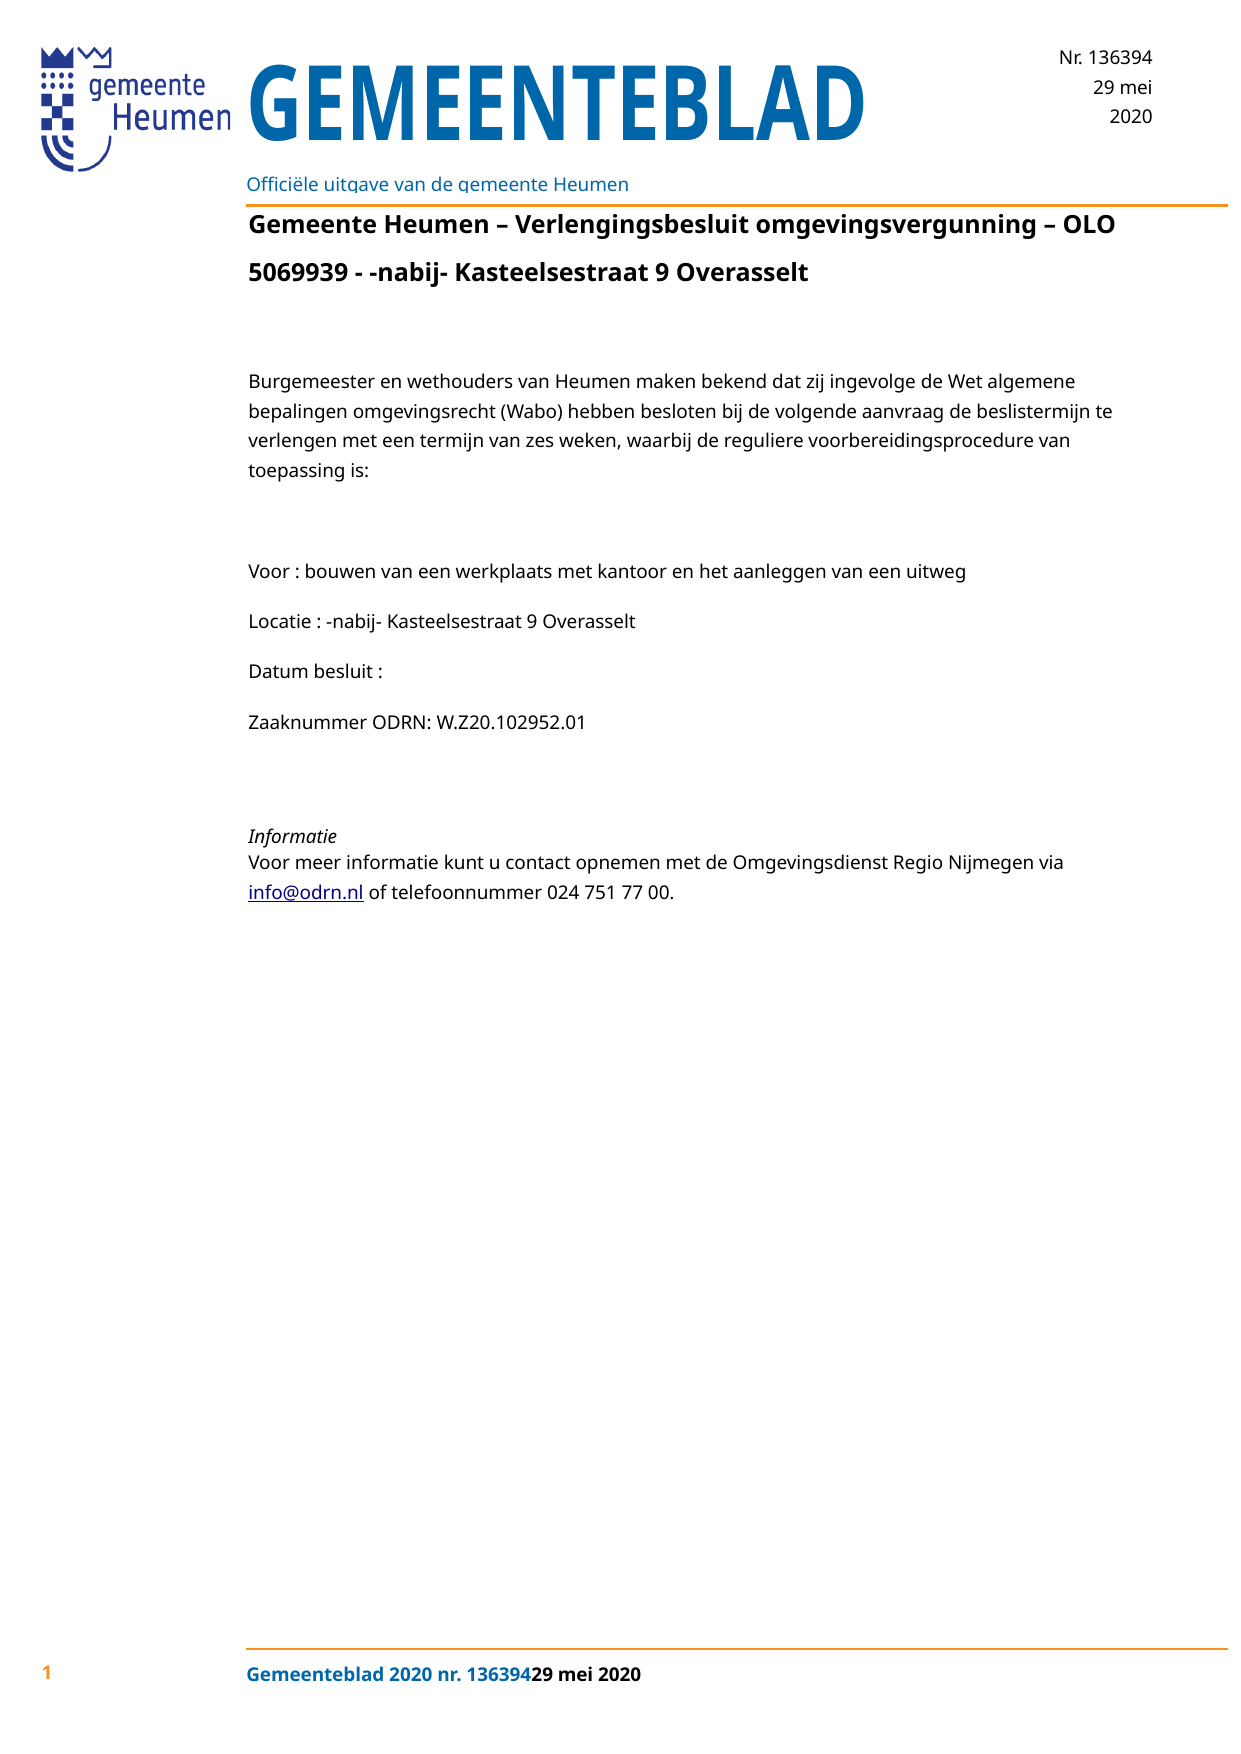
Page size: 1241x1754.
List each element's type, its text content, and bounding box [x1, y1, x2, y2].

text Zaaknummer ODRN: W.Z20.102952.01 [248, 709, 1152, 735]
picture [41, 47, 231, 172]
text Burgemeester en wethouders van Heumen maken bekend dat zij ingevolge de Wet algemene bepalingen omgevingsrecht (Wabo) hebben besloten bij de volgende aanvraag de beslistermijn te verlengen met een termijn van zes weken, waarbij de reguliere voorbereidingsprocedure van toepassing is: [248, 368, 1152, 483]
text Informatie [248, 823, 1152, 849]
text Locatie : -nabij- Kasteelsestraat 9 Overasselt [248, 608, 1152, 634]
text Gemeente Heumen – Verlengingsbesluit omgevingsvergunning – OLO 5069939 - -nabij- Kasteelsestraat 9 Overasselt [248, 207, 1152, 288]
text Voor : bouwen van een werkplaats met kantoor en het aanleggen van een uitweg [248, 558, 1152, 584]
text Datum besluit : [248, 659, 1152, 684]
text Voor meer informatie kunt u contact opnemen met de Omgevingsdienst Regio Nijmegen via info@odrn.nl of telefoonnummer 024 751 77 00. [248, 849, 1152, 904]
